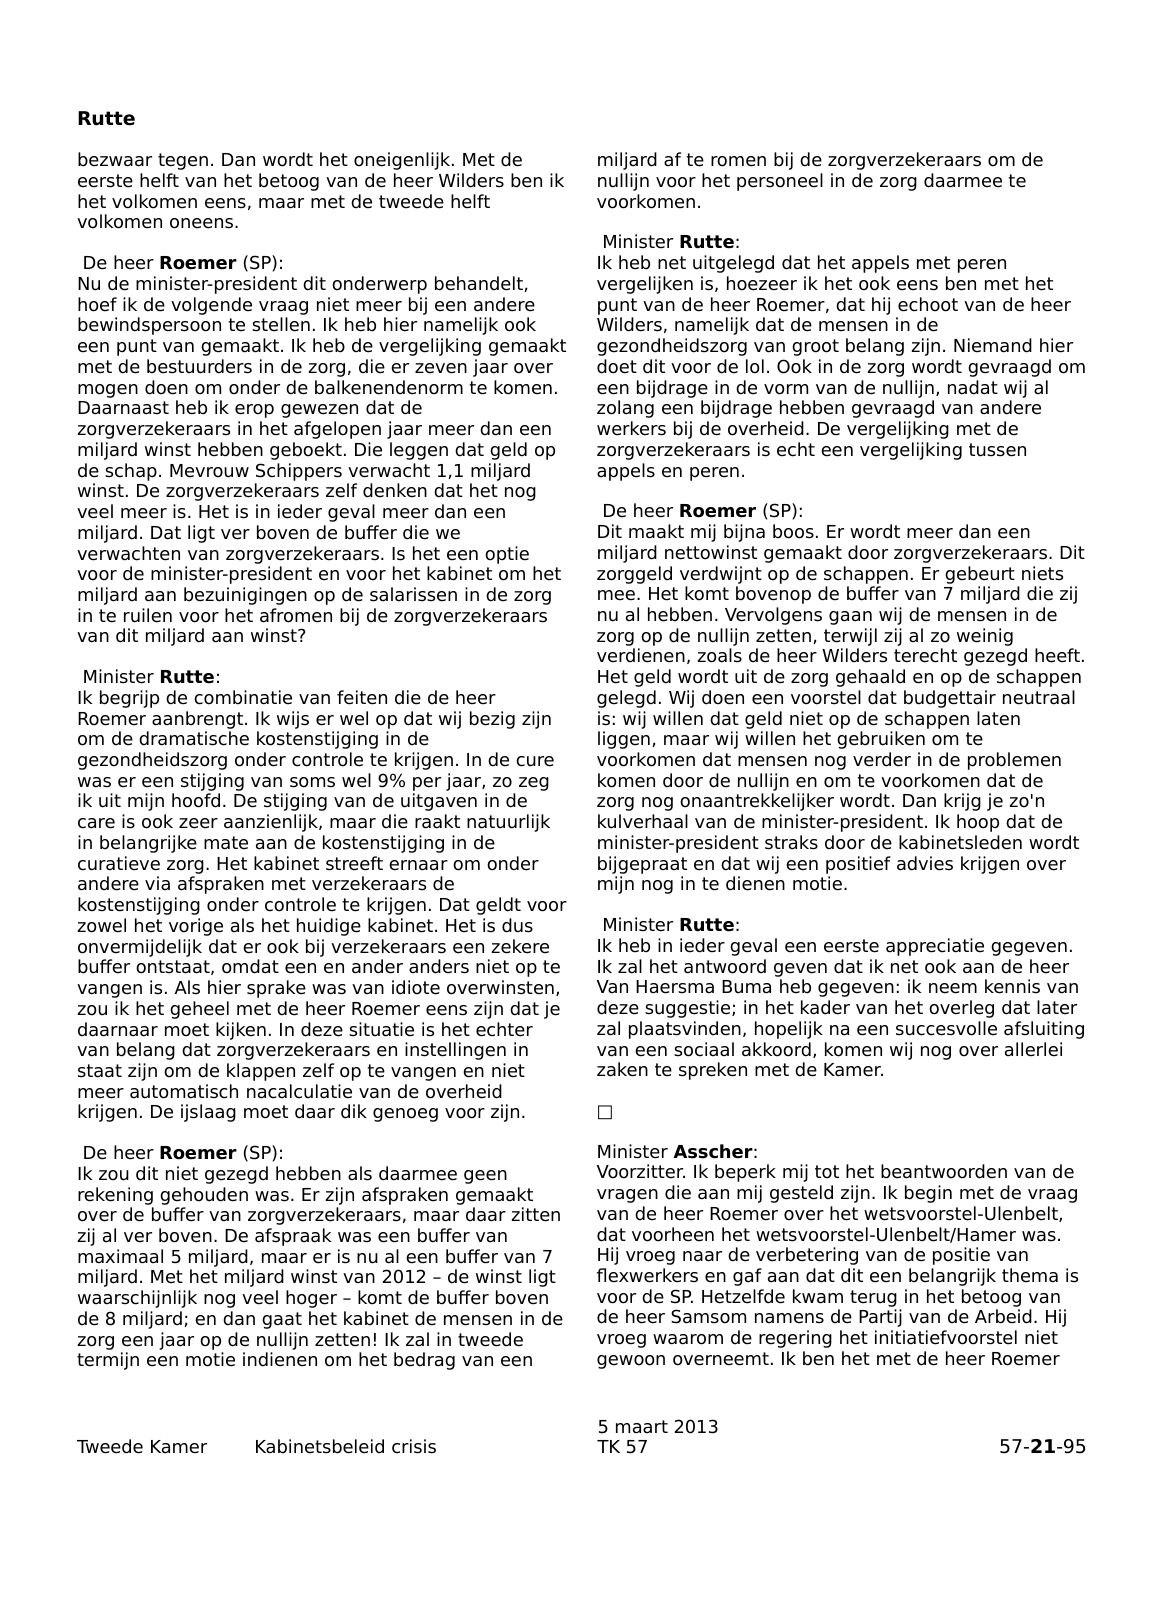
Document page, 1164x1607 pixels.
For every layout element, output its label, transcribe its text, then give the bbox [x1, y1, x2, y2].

text miljard af te romen bij de zorgverzekeraars om de nullijn voor het personeel in de zorg daarmee te voorkomen. [596, 150, 1087, 212]
text Nu de minister-president dit onderwerp behandelt, hoef ik de volgende vraag niet meer bij een andere bewindspersoon te stellen. Ik heb hier namelijk ook een punt van gemaakt. Ik heb de vergelijking gemaakt met de bestuurders in de zorg, die er zeven jaar over mogen doen om onder de balkenendenorm te komen. Daarnaast heb ik erop gewezen dat de zorgverzekeraars in het afgelopen jaar meer dan een miljard winst hebben geboekt. Die leggen dat geld op de schap. Mevrouw Schippers verwacht 1,1 miljard winst. De zorgverzekeraars zelf denken dat het nog veel meer is. Het is in ieder geval meer dan een miljard. Dat ligt ver boven de buffer die we verwachten van zorgverzekeraars. Is het een optie voor de minister-president en voor het kabinet om het miljard aan bezuinigingen op de salarissen in de zorg in te ruilen voor het afromen bij de zorgverzekeraars van dit miljard aan winst? [77, 274, 567, 647]
text bezwaar tegen. Dan wordt het oneigenlijk. Met de eerste helft van het betoog van de heer Wilders ben ik het volkomen eens, maar met de tweede helft volkomen oneens. [77, 150, 567, 233]
text Minister Rutte: [596, 915, 1087, 936]
text De heer Roemer (SP): [77, 253, 567, 274]
text Minister Rutte: [77, 667, 567, 688]
text Minister Asscher: [596, 1142, 1087, 1162]
text □ [596, 1101, 1087, 1122]
text Ik heb in ieder geval een eerste appreciatie gegeven. Ik zal het antwoord geven dat ik net ook aan de heer Van Haersma Buma heb gegeven: ik neem kennis van deze suggestie; in het kader van het overleg dat later zal plaatsvinden, hopelijk na een succesvolle afsluiting van een sociaal akkoord, komen wij nog over allerlei zaken te spreken met de Kamer. [596, 936, 1087, 1081]
text Voorzitter. Ik beperk mij tot het beantwoorden van de vragen die aan mij gesteld zijn. Ik begin met de vraag van de heer Roemer over het wetsvoorstel-Ulenbelt, dat voorheen het wetsvoorstel-Ulenbelt/Hamer was. Hij vroeg naar de verbetering van de positie van flexwerkers en gaf aan dat dit een belangrijk thema is voor de SP. Hetzelfde kwam terug in het betoog van de heer Samsom namens de Partij van de Arbeid. Hij vroeg waarom de regering het initiatiefvoorstel niet gewoon overneemt. Ik ben het met de heer Roemer [596, 1162, 1087, 1369]
text Ik zou dit niet gezegd hebben als daarmee geen rekening gehouden was. Er zijn afspraken gemaakt over de buffer van zorgverzekeraars, maar daar zitten zij al ver boven. De afspraak was een buffer van maximaal 5 miljard, maar er is nu al een buffer van 7 miljard. Met het miljard winst van 2012 – de winst ligt waarschijnlijk nog veel hoger – komt de buffer boven de 8 miljard; en dan gaat het kabinet de mensen in de zorg een jaar op de nullijn zetten! Ik zal in tweede termijn een motie indienen om het bedrag van een [77, 1164, 567, 1371]
text Ik heb net uitgelegd dat het appels met peren vergelijken is, hoezeer ik het ook eens ben met het punt van de heer Roemer, dat hij echoot van de heer Wilders, namelijk dat de mensen in de gezondheidszorg van groot belang zijn. Niemand hier doet dit voor de lol. Ook in de zorg wordt gevraagd om een bijdrage in de vorm van de nullijn, nadat wij al zolang een bijdrage hebben gevraagd van andere werkers bij de overheid. De vergelijking met de zorgverzekeraars is echt een vergelijking tussen appels en peren. [596, 253, 1087, 481]
text Dit maakt mij bijna boos. Er wordt meer dan een miljard nettowinst gemaakt door zorgverzekeraars. Dit zorggeld verdwijnt op de schappen. Er gebeurt niets mee. Het komt bovenop de buffer van 7 miljard die zij nu al hebben. Vervolgens gaan wij de mensen in de zorg op de nullijn zetten, terwijl zij al zo weinig verdienen, zoals de heer Wilders terecht gezegd heeft. Het geld wordt uit de zorg gehaald en op de schappen gelegd. Wij doen een voorstel dat budgettair neutraal is: wij willen dat geld niet op de schappen laten liggen, maar wij willen het gebruiken om te voorkomen dat mensen nog verder in de problemen komen door de nullijn en om te voorkomen dat de zorg nog onaantrekkelijker wordt. Dan krijg je zo'n kulverhaal van de minister-president. Ik hoop dat de minister-president straks door de kabinetsleden wordt bijgepraat en dat wij een positief advies krijgen over mijn nog in te dienen motie. [596, 522, 1087, 895]
text De heer Roemer (SP): [596, 501, 1087, 522]
text Minister Rutte: [596, 232, 1087, 253]
text Ik begrijp de combinatie van feiten die de heer Roemer aanbrengt. Ik wijs er wel op dat wij bezig zijn om de dramatische kostenstijging in de gezondheidszorg onder controle te krijgen. In de cure was er een stijging van soms wel 9% per jaar, zo zeg ik uit mijn hoofd. De stijging van de uitgaven in de care is ook zeer aanzienlijk, maar die raakt natuurlijk in belangrijke mate aan de kostenstijging in de curatieve zorg. Het kabinet streeft ernaar om onder andere via afspraken met verzekeraars de kostenstijging onder controle te krijgen. Dat geldt voor zowel het vorige als het huidige kabinet. Het is dus onvermijdelijk dat er ook bij verzekeraars een zekere buffer ontstaat, omdat een en ander anders niet op te vangen is. Als hier sprake was van idiote overwinsten, zou ik het geheel met de heer Roemer eens zijn dat je daarnaar moet kijken. In deze situatie is het echter van belang dat zorgverzekeraars en instellingen in staat zijn om de klappen zelf op te vangen en niet meer automatisch nacalculatie van de overheid krijgen. De ijslaag moet daar dik genoeg voor zijn. [77, 688, 567, 1123]
text De heer Roemer (SP): [77, 1143, 567, 1164]
